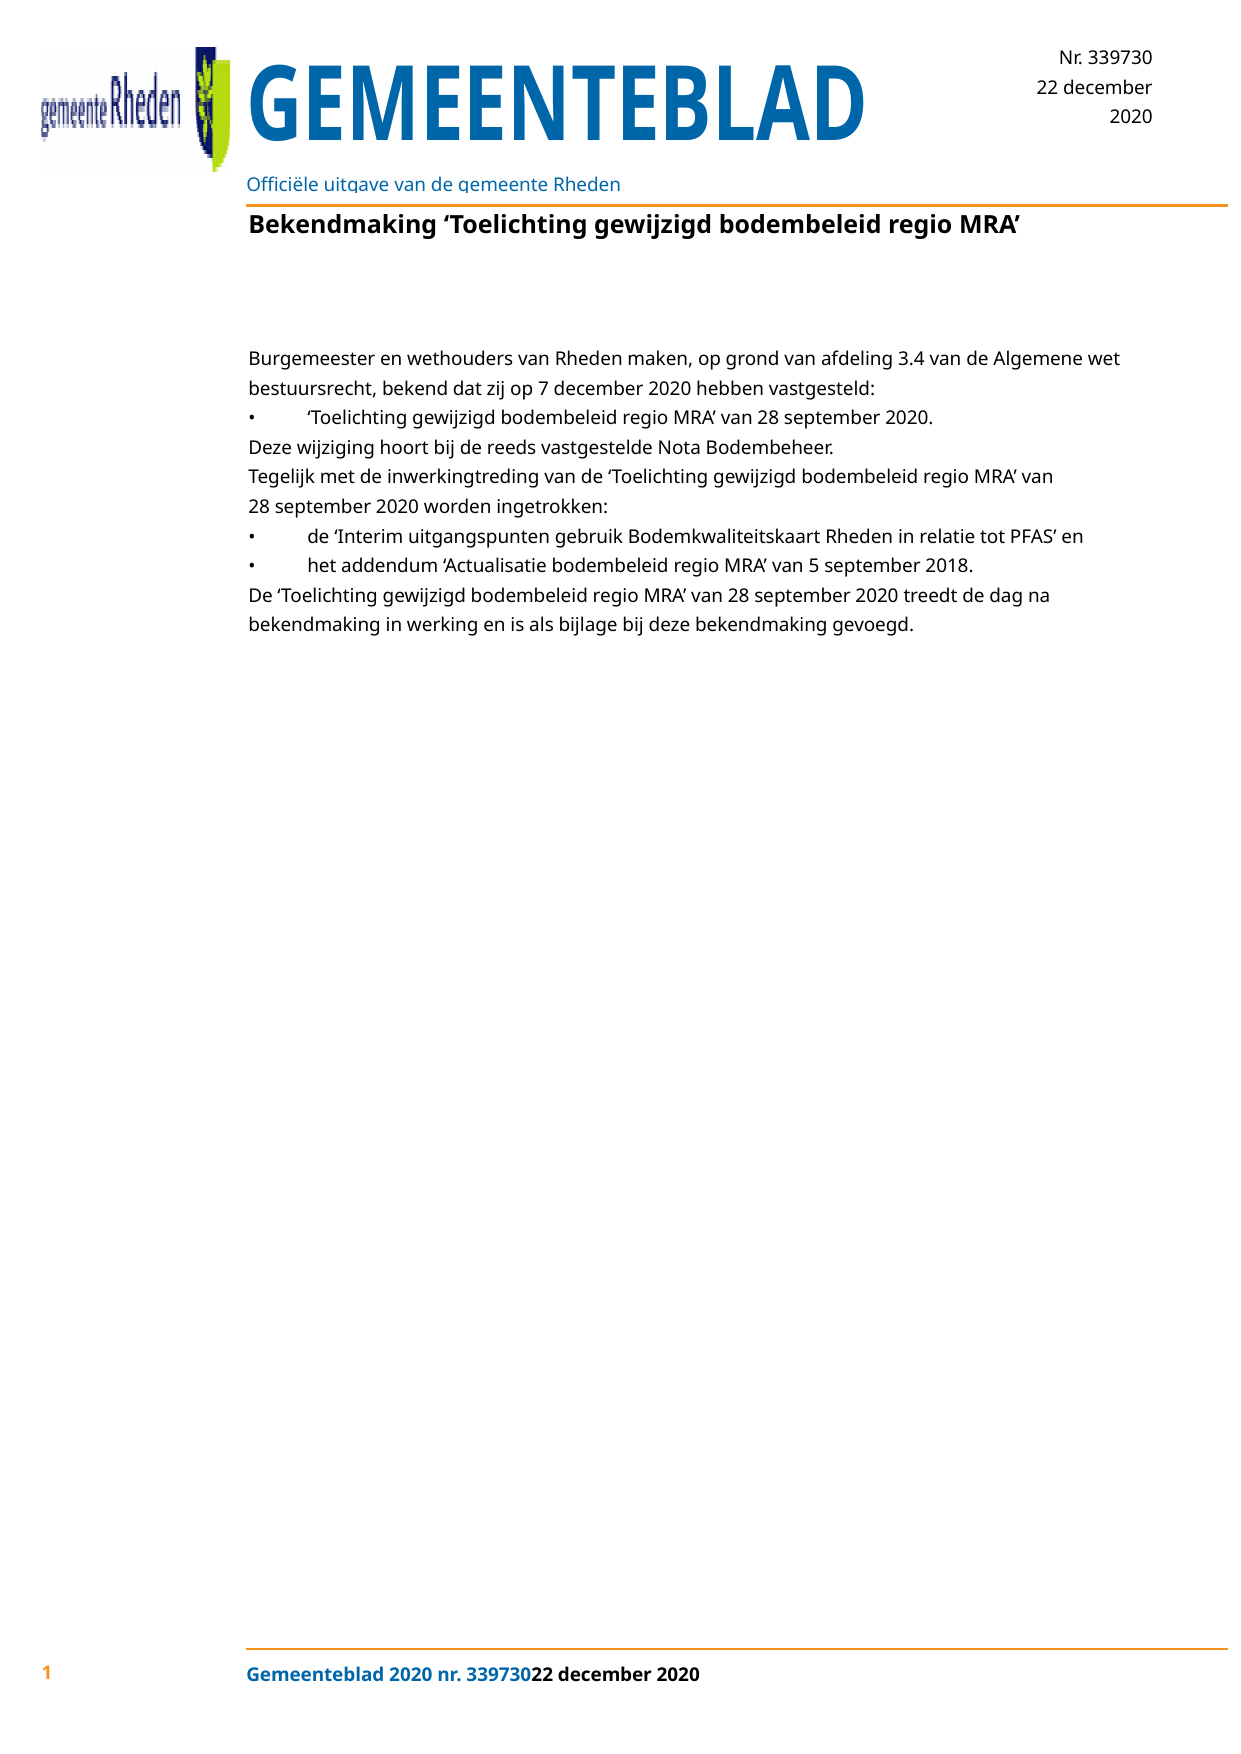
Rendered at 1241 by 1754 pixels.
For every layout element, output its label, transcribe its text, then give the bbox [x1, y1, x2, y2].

text De ‘Toelichting gewijzigd bodembeleid regio MRA’ van 28 september 2020 treedt de dag na bekendmaking in werking en is als bijlage bij deze bekendmaking gevoegd. [248, 582, 1152, 637]
picture [41, 47, 231, 172]
text Deze wijziging hoort bij de reeds vastgestelde Nota Bodembeheer. [248, 434, 1152, 460]
text 28 september 2020 worden ingetrokken: [248, 493, 1152, 519]
text Bekendmaking ‘Toelichting gewijzigd bodembeleid regio MRA’ [248, 207, 1152, 241]
text Tegelijk met de inwerkingtreding van de ‘Toelichting gewijzigd bodembeleid regio MRA’ van [248, 464, 1152, 489]
list de ‘Interim uitgangspunten gebruik Bodemkwaliteitskaart Rheden in relatie tot PFAS’ en [248, 523, 1152, 548]
list ‘Toelichting gewijzigd bodembeleid regio MRA’ van 28 september 2020. [248, 404, 1152, 430]
list het addendum ‘Actualisatie bodembeleid regio MRA’ van 5 september 2018. [248, 552, 1152, 578]
text Burgemeester en wethouders van Rheden maken, op grond van afdeling 3.4 van de Algemene wet bestuursrecht, bekend dat zij op 7 december 2020 hebben vastgesteld: [248, 345, 1152, 401]
